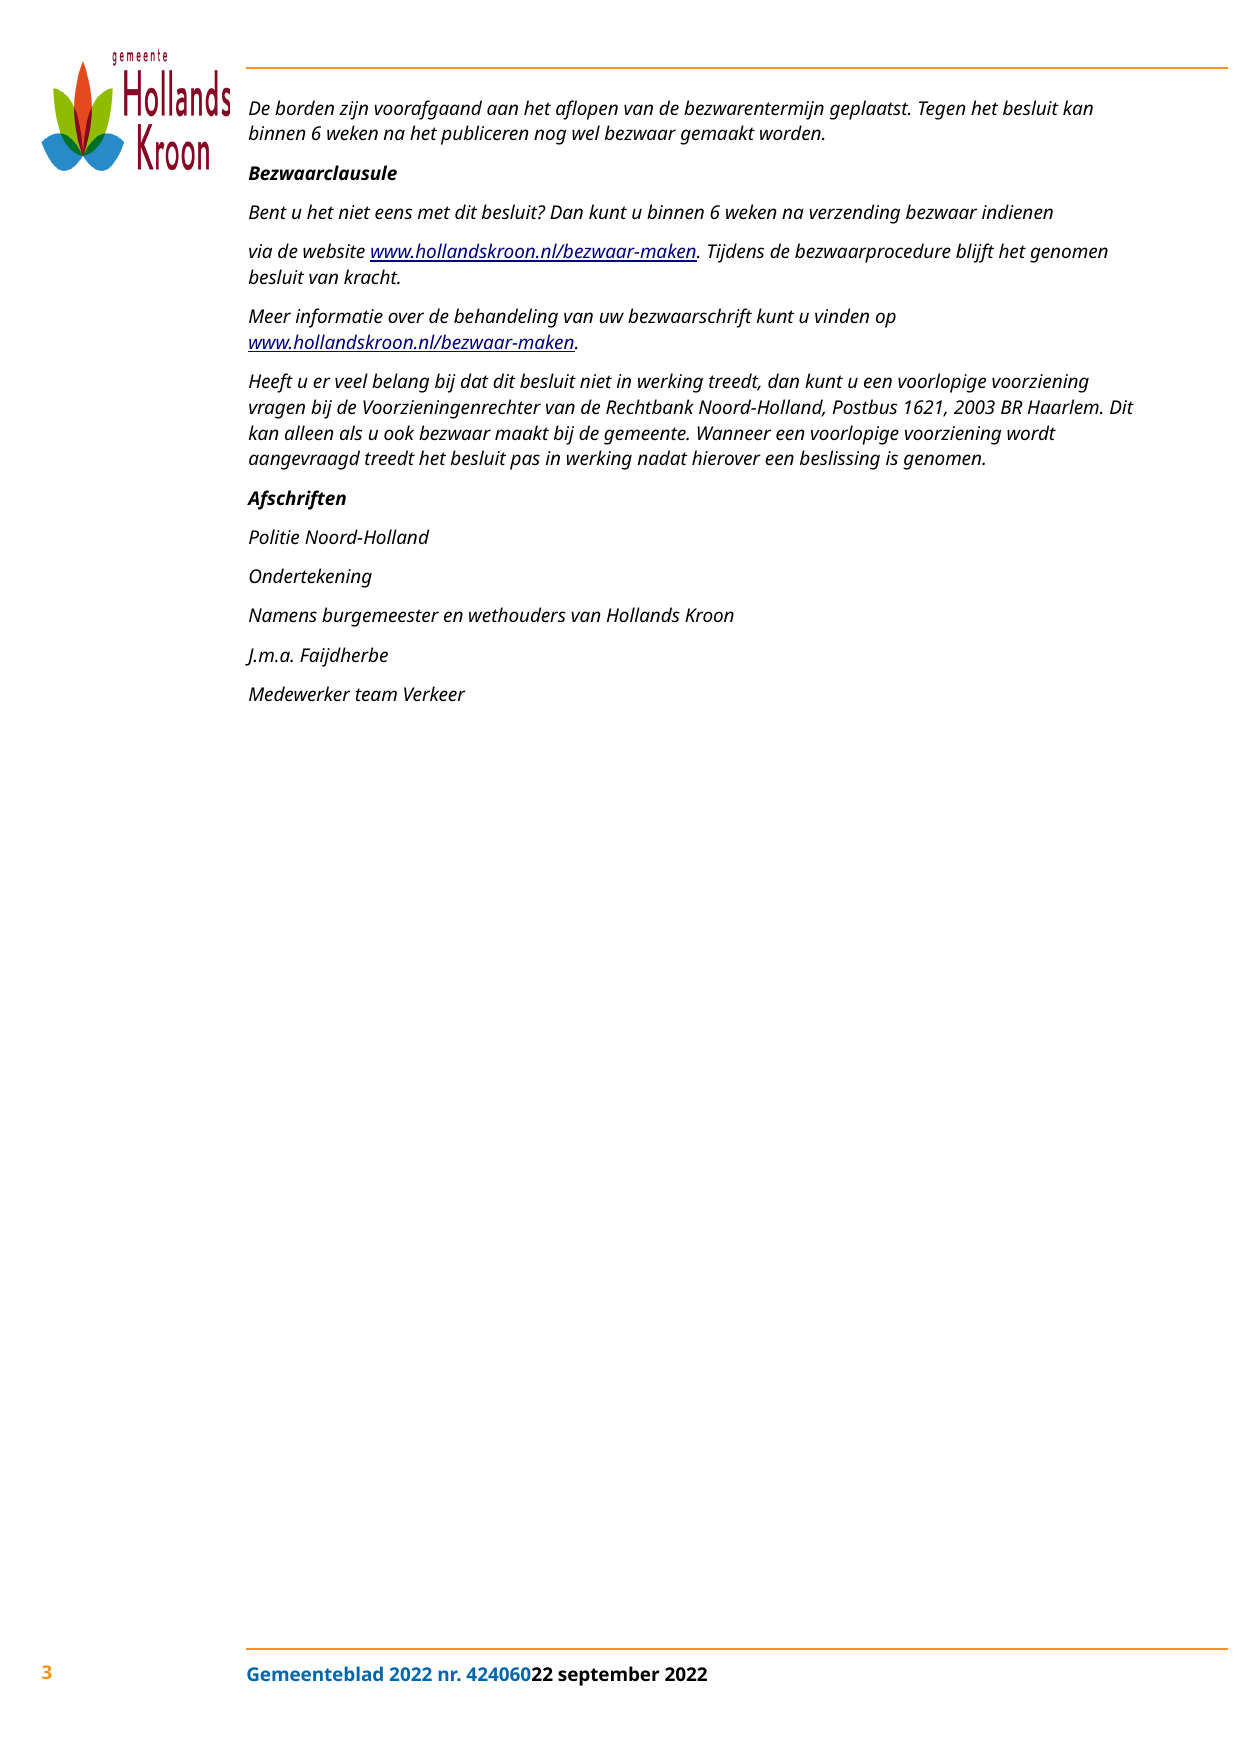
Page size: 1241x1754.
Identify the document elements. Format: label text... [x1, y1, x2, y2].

text Heeft u er veel belang bij dat dit besluit niet in werking treedt, dan kunt u een voorlopige voorziening vragen bij de Voorzieningenrechter van de Rechtbank Noord-Holland, Postbus 1621, 2003 BR Haarlem. Dit kan alleen als u ook bezwaar maakt bij de gemeente. Wanneer een voorlopige voorziening wordt aangevraagd treedt het besluit pas in werking nadat hierover een beslissing is genomen. [248, 368, 1152, 471]
text Meer informatie over de behandeling van uw bezwaarschrift kunt u vinden op www.hollandskroon.nl/bezwaar-maken. [248, 303, 1152, 355]
text Politie Noord-Holland [248, 524, 1152, 550]
text J.m.a. Faijdherbe [248, 642, 1152, 668]
text Namens burgemeester en wethouders van Hollands Kroon [248, 603, 1152, 628]
text via de website www.hollandskroon.nl/bezwaar-maken. Tijdens de bezwaarprocedure blijft het genomen besluit van kracht. [248, 238, 1152, 290]
text Bezwaarclausule [248, 160, 1152, 186]
picture [41, 47, 231, 172]
text Medewerker team Verkeer [248, 681, 1152, 707]
text De borden zijn voorafgaand aan het aflopen van de bezwarentermijn geplaatst. Tegen het besluit kan binnen 6 weken na het publiceren nog wel bezwaar gemaakt worden. [248, 95, 1152, 146]
text Ondertekening [248, 563, 1152, 589]
text Bent u het niet eens met dit besluit? Dan kunt u binnen 6 weken na verzending bezwaar indienen [248, 199, 1152, 225]
text Afschriften [248, 485, 1152, 511]
